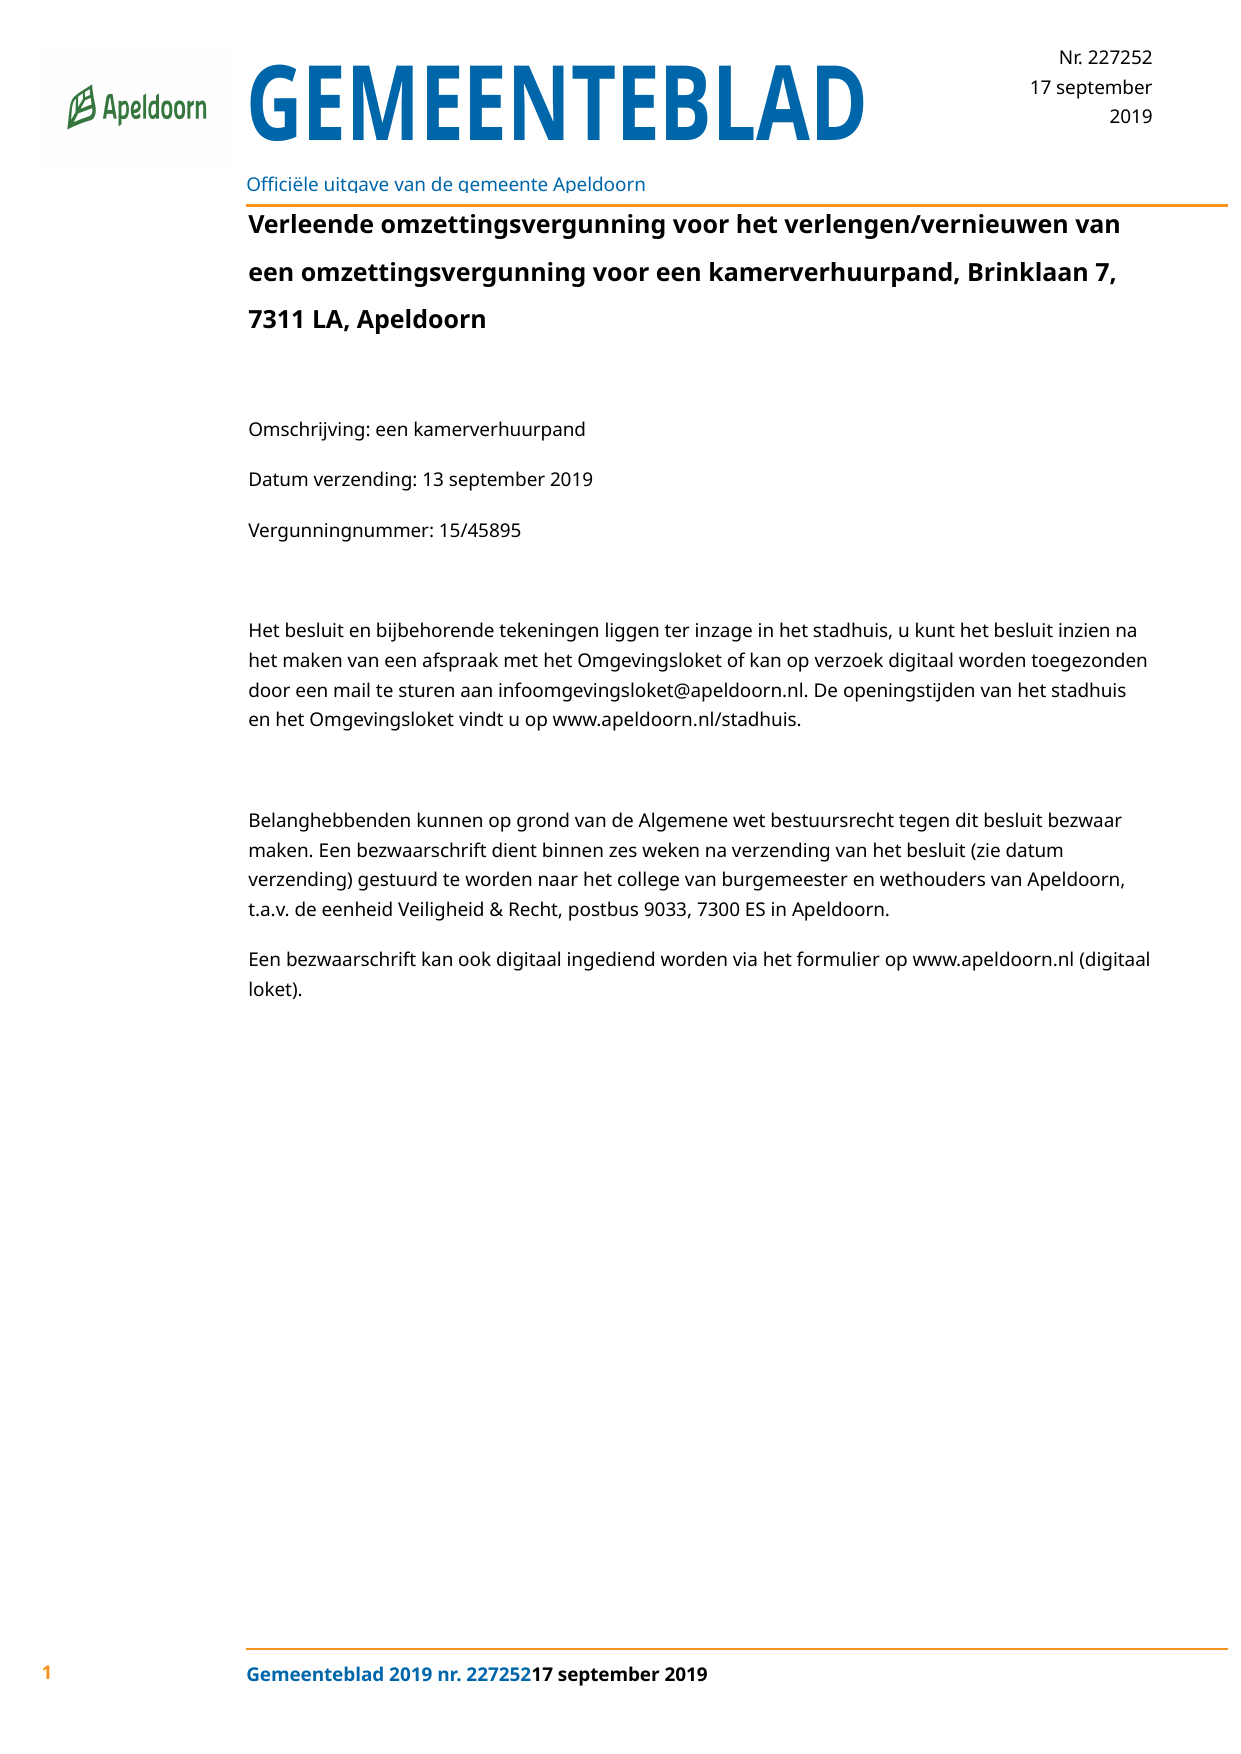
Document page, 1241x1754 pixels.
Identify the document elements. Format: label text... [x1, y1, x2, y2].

text Omschrijving: een kamerverhuurpand [248, 416, 1152, 442]
text Een bezwaarschrift kan ook digitaal ingediend worden via het formulier op www.apeldoorn.nl (digitaal loket). [248, 946, 1152, 1002]
text Datum verzending: 13 september 2019 [248, 466, 1152, 492]
text Belanghebbenden kunnen op grond van de Algemene wet bestuursrecht tegen dit besluit bezwaar maken. Een bezwaarschrift dient binnen zes weken na verzending van het besluit (zie datum verzending) gestuurd te worden naar het college van burgemeester en wethouders van Apeldoorn, t.a.v. de eenheid Veiligheid & Recht, postbus 9033, 7300 ES in Apeldoorn. [248, 807, 1152, 922]
picture [41, 47, 231, 172]
text Het besluit en bijbehorende tekeningen liggen ter inzage in het stadhuis, u kunt het besluit inzien na het maken van een afspraak met het Omgevingsloket of kan op verzoek digitaal worden toegezonden door een mail te sturen aan infoomgevingsloket@apeldoorn.nl. De openingstijden van het stadhuis en het Omgevingsloket vindt u op www.apeldoorn.nl/stadhuis. [248, 618, 1152, 732]
text Vergunningnummer: 15/45895 [248, 517, 1152, 542]
text Verleende omzettingsvergunning voor het verlengen/vernieuwen van een omzettingsvergunning voor een kamerverhuurpand, Brinklaan 7, 7311 LA, Apeldoorn [248, 207, 1152, 336]
